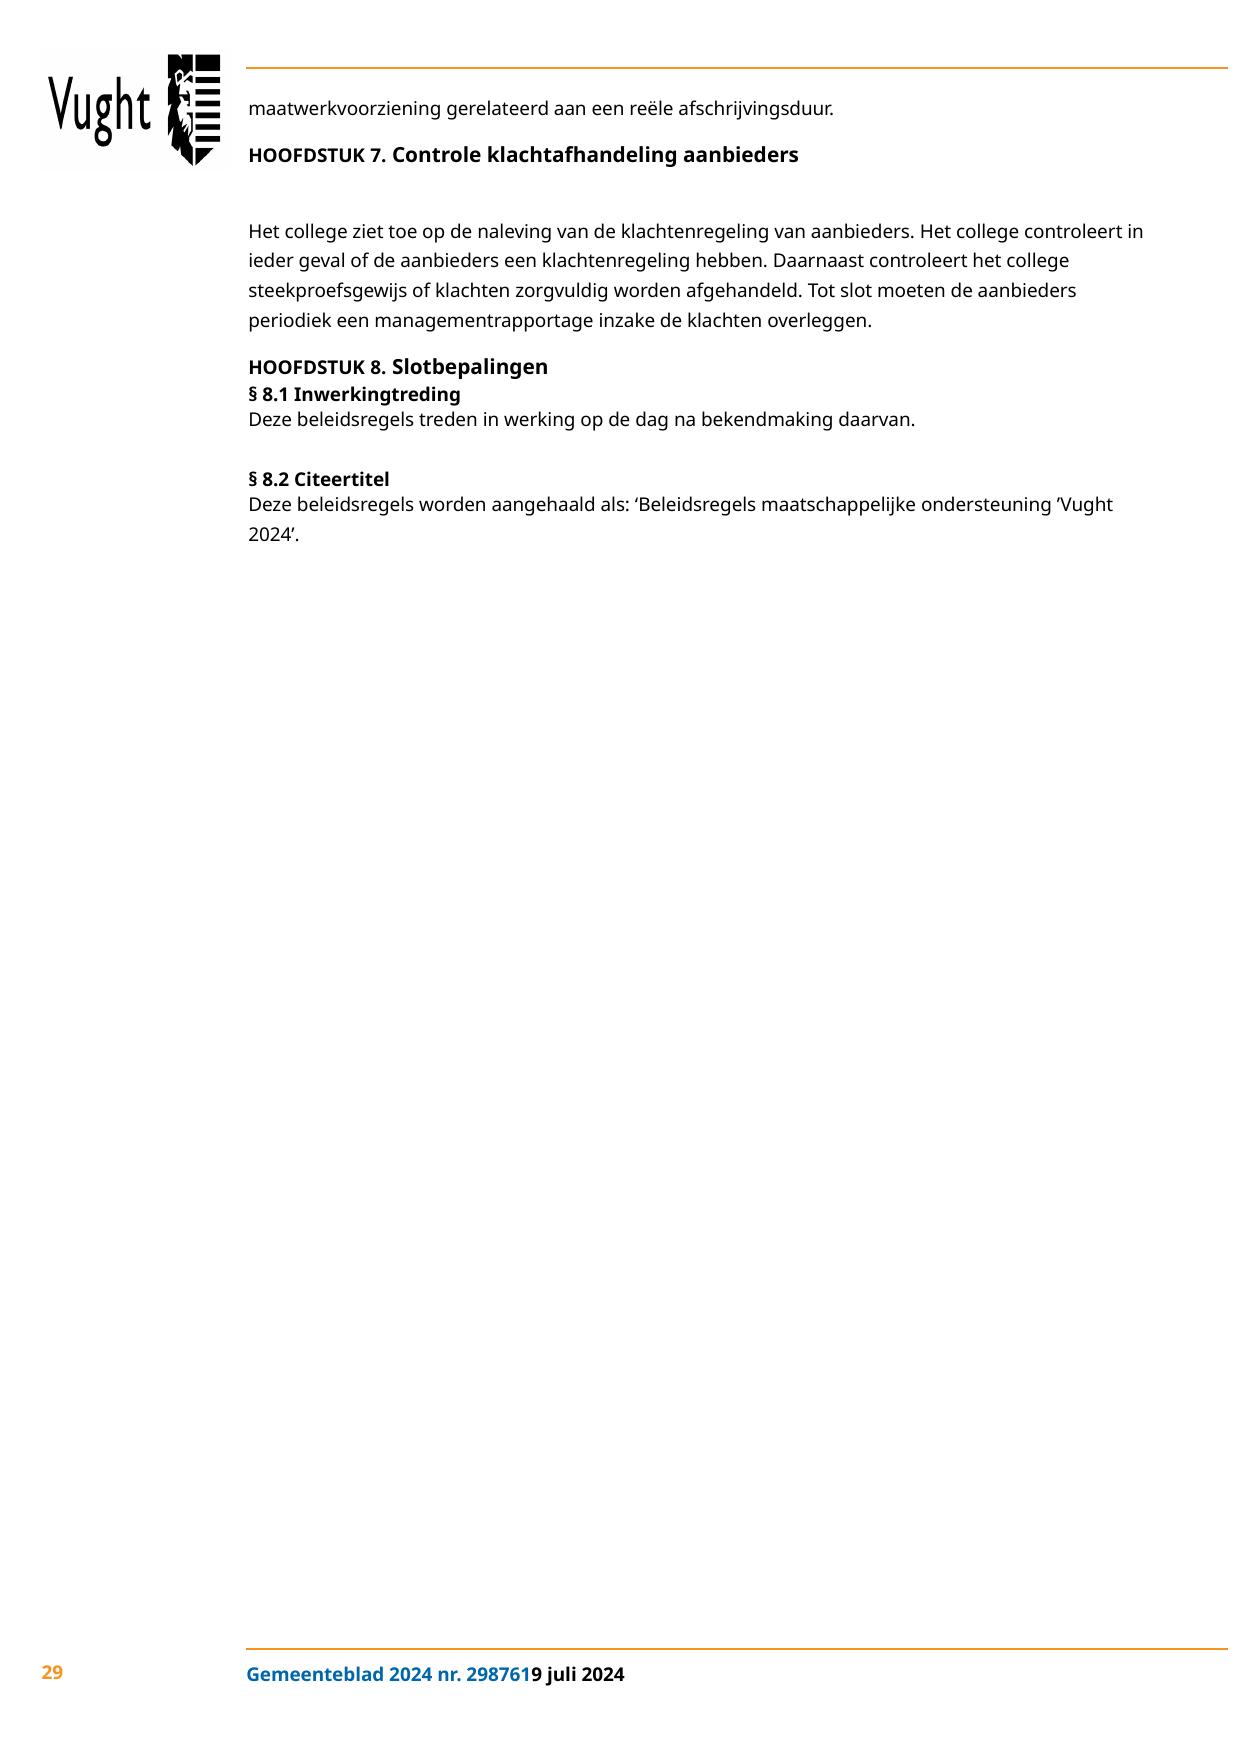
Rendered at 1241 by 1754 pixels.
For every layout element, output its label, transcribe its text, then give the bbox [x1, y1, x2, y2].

text Deze beleidsregels worden aangehaald als: ‘Beleidsregels maatschappelijke ondersteuning ’Vught 2024’. [248, 492, 1152, 547]
text § 8.1 Inwerkingtreding [248, 381, 1152, 407]
text HOOFDSTUK 8. Slotbepalingen [248, 352, 1152, 381]
text § 8.2 Citeertitel [248, 466, 1152, 492]
text Deze beleidsregels treden in werking op de dag na bekendmaking daarvan. [248, 407, 1152, 432]
text Het college ziet toe op de naleving van de klachtenregeling van aanbieders. Het college controleert in ieder geval of de aanbieders een klachtenregeling hebben. Daarnaast controleert het college steekproefsgewijs of klachten zorgvuldig worden afgehandeld. Tot slot moeten de aanbieders periodiek een managementrapportage inzake de klachten overleggen. [248, 218, 1152, 333]
text HOOFDSTUK 7. Controle klachtafhandeling aanbieders [248, 140, 1152, 169]
picture [41, 47, 231, 172]
text maatwerkvoorziening gerelateerd aan een reële afschrijvingsduur. [248, 95, 1152, 121]
